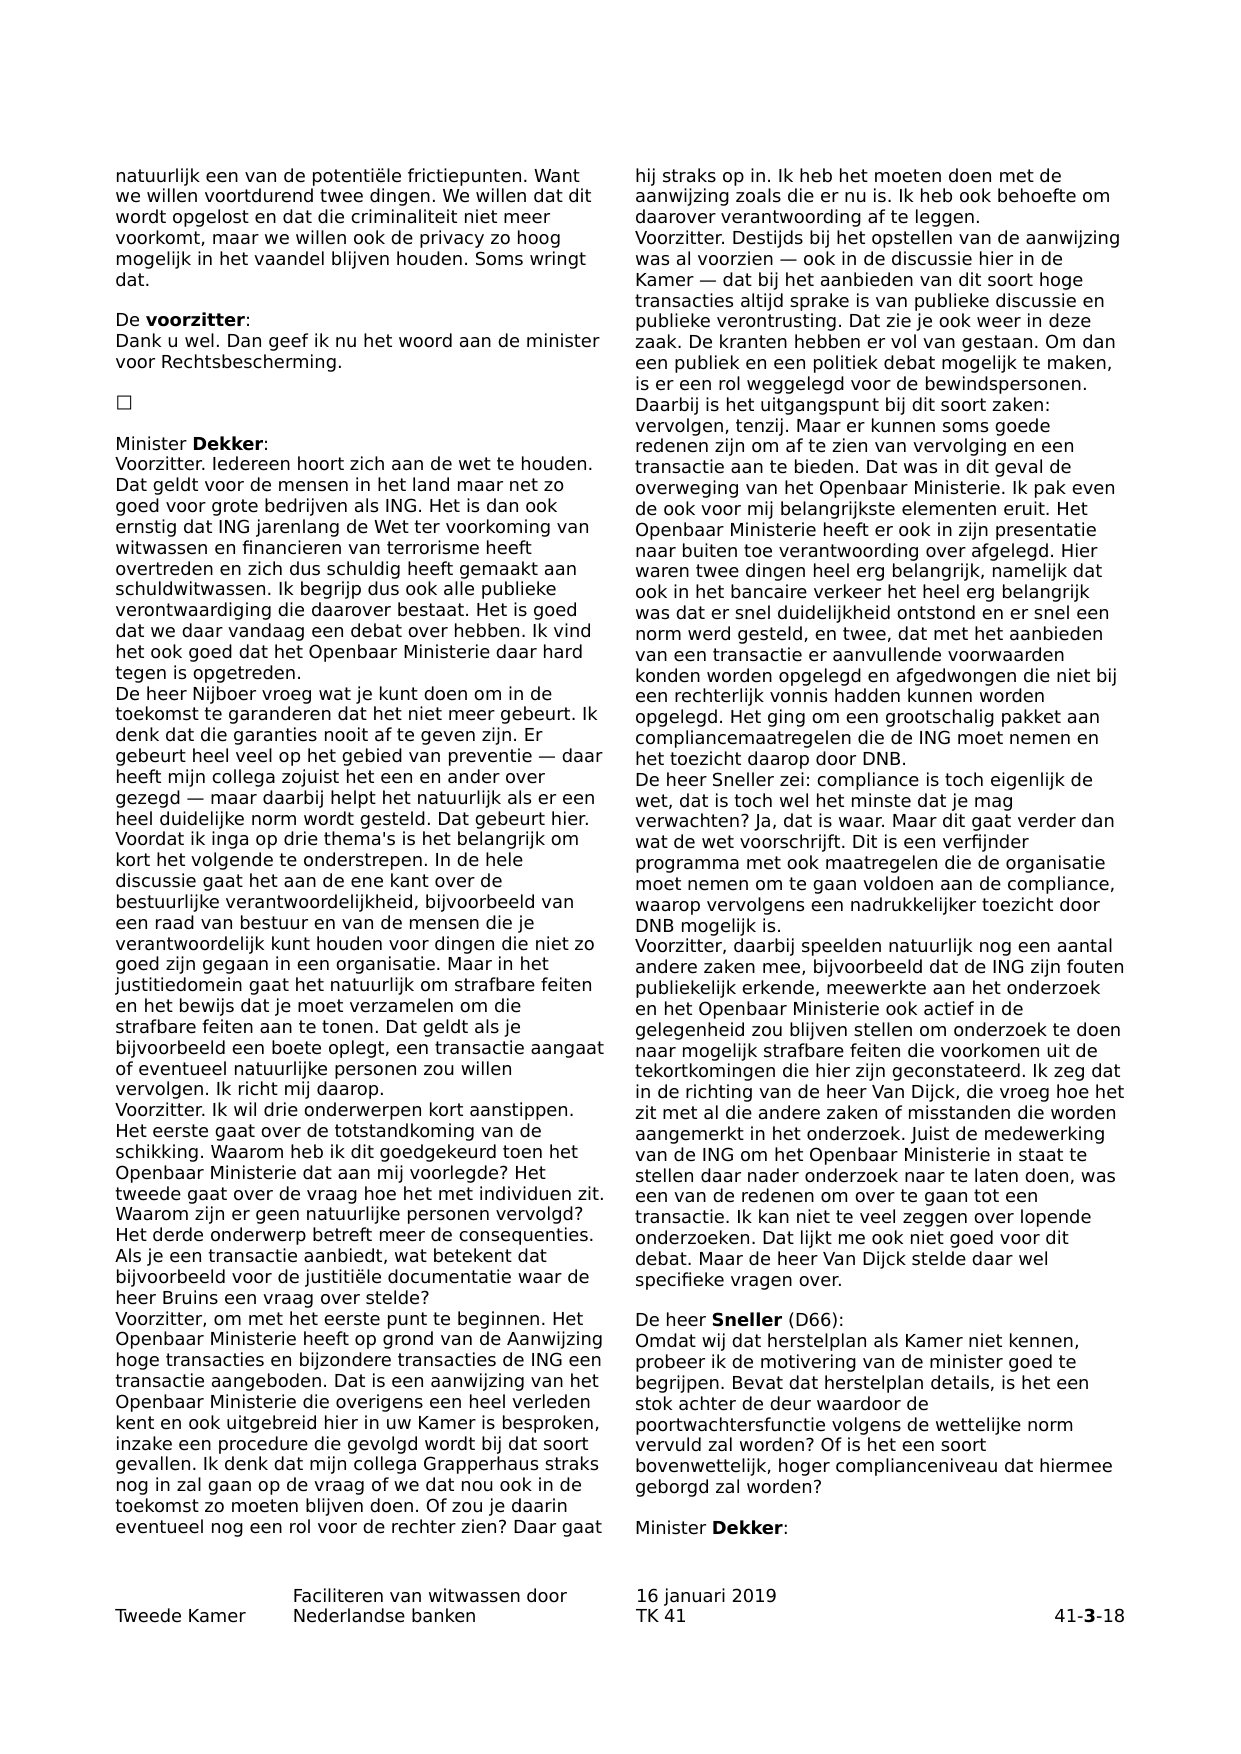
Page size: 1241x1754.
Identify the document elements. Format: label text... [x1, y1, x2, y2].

text De heer Nijboer vroeg wat je kunt doen om in de toekomst te garanderen dat het niet meer gebeurt. Ik denk dat die garanties nooit af te geven zijn. Er gebeurt heel veel op het gebied van preventie — daar heeft mijn collega zojuist het een en ander over gezegd — maar daarbij helpt het natuurlijk als er een heel duidelijke norm wordt gesteld. Dat gebeurt hier. [115, 683, 605, 829]
text Voorzitter. Ik wil drie onderwerpen kort aanstippen. Het eerste gaat over de totstandkoming van de schikking. Waarom heb ik dit goedgekeurd toen het Openbaar Ministerie dat aan mij voorlegde? Het tweede gaat over de vraag hoe het met individuen zit. Waarom zijn er geen natuurlijke personen vervolgd? Het derde onderwerp betreft meer de consequenties. Als je een transactie aanbiedt, wat betekent dat bijvoorbeeld voor de justitiële documentatie waar de heer Bruins een vraag over stelde? [115, 1100, 605, 1308]
text Voorzitter, daarbij speelden natuurlijk nog een aantal andere zaken mee, bijvoorbeeld dat de ING zijn fouten publiekelijk erkende, meewerkte aan het onderzoek en het Openbaar Ministerie ook actief in de gelegenheid zou blijven stellen om onderzoek te doen naar mogelijk strafbare feiten die voorkomen uit de tekortkomingen die hier zijn geconstateerd. Ik zeg dat in de richting van de heer Van Dijck, die vroeg hoe het zit met al die andere zaken of misstanden die worden aangemerkt in het onderzoek. Juist de medewerking van de ING om het Openbaar Ministerie in staat te stellen daar nader onderzoek naar te laten doen, was een van de redenen om over te gaan tot een transactie. Ik kan niet te veel zeggen over lopende onderzoeken. Dat lijkt me ook niet goed voor dit debat. Maar de heer Van Dijck stelde daar wel specifieke vragen over. [635, 936, 1125, 1290]
text Voorzitter, om met het eerste punt te beginnen. Het Openbaar Ministerie heeft op grond van de Aanwijzing hoge transacties en bijzondere transacties de ING een transactie aangeboden. Dat is een aanwijzing van het Openbaar Ministerie die overigens een heel verleden kent en ook uitgebreid hier in uw Kamer is besproken, inzake een procedure die gevolgd wordt bij dat soort gevallen. Ik denk dat mijn collega Grapperhaus straks nog in zal gaan op de vraag of we dat nou ook in de toekomst zo moeten blijven doen. Of zou je daarin eventueel nog een rol voor de rechter zien? Daar gaat [115, 1308, 605, 1537]
text De heer Sneller (D66): [635, 1310, 1125, 1331]
text Omdat wij dat herstelplan als Kamer niet kennen, probeer ik de motivering van de minister goed te begrijpen. Bevat dat herstelplan details, is het een stok achter de deur waardoor de poortwachtersfunctie volgens de wettelijke norm vervuld zal worden? Of is het een soort bovenwettelijk, hoger complianceniveau dat hiermee geborgd zal worden? [635, 1331, 1125, 1498]
text ⬜ [115, 393, 605, 413]
text Minister Dekker: [115, 433, 605, 454]
text De voorzitter: [115, 310, 605, 331]
text Dank u wel. Dan geef ik nu het woord aan de minister voor Rechtsbescherming. [115, 331, 605, 373]
text Minister Dekker: [635, 1518, 1125, 1538]
text hij straks op in. Ik heb het moeten doen met de aanwijzing zoals die er nu is. Ik heb ook behoefte om daarover verantwoording af te leggen. [635, 165, 1125, 228]
text Voordat ik inga op drie thema's is het belangrijk om kort het volgende te onderstrepen. In de hele discussie gaat het aan de ene kant over de bestuurlijke verantwoordelijkheid, bijvoorbeeld van een raad van bestuur en van de mensen die je verantwoordelijk kunt houden voor dingen die niet zo goed zijn gegaan in een organisatie. Maar in het justitiedomein gaat het natuurlijk om strafbare feiten en het bewijs dat je moet verzamelen om die strafbare feiten aan te tonen. Dat geldt als je bijvoorbeeld een boete oplegt, een transactie aangaat of eventueel natuurlijke personen zou willen vervolgen. Ik richt mij daarop. [115, 829, 605, 1100]
text natuurlijk een van de potentiële frictiepunten. Want we willen voortdurend twee dingen. We willen dat dit wordt opgelost en dat die criminaliteit niet meer voorkomt, maar we willen ook de privacy zo hoog mogelijk in het vaandel blijven houden. Soms wringt dat. [115, 165, 605, 290]
text De heer Sneller zei: compliance is toch eigenlijk de wet, dat is toch wel het minste dat je mag verwachten? Ja, dat is waar. Maar dit gaat verder dan wat de wet voorschrijft. Dit is een verfijnder programma met ook maatregelen die de organisatie moet nemen om te gaan voldoen aan de compliance, waarop vervolgens een nadrukkelijker toezicht door DNB mogelijk is. [635, 769, 1125, 936]
text Voorzitter. Destijds bij het opstellen van de aanwijzing was al voorzien — ook in de discussie hier in de Kamer — dat bij het aanbieden van dit soort hoge transacties altijd sprake is van publieke discussie en publieke verontrusting. Dat zie je ook weer in deze zaak. De kranten hebben er vol van gestaan. Om dan een publiek en een politiek debat mogelijk te maken, is er een rol weggelegd voor de bewindspersonen. Daarbij is het uitgangspunt bij dit soort zaken: vervolgen, tenzij. Maar er kunnen soms goede redenen zijn om af te zien van vervolging en een transactie aan te bieden. Dat was in dit geval de overweging van het Openbaar Ministerie. Ik pak even de ook voor mij belangrijkste elementen eruit. Het Openbaar Ministerie heeft er ook in zijn presentatie naar buiten toe verantwoording over afgelegd. Hier waren twee dingen heel erg belangrijk, namelijk dat ook in het bancaire verkeer het heel erg belangrijk was dat er snel duidelijkheid ontstond en er snel een norm werd gesteld, en twee, dat met het aanbieden van een transactie er aanvullende voorwaarden konden worden opgelegd en afgedwongen die niet bij een rechterlijk vonnis hadden kunnen worden opgelegd. Het ging om een grootschalig pakket aan compliancemaatregelen die de ING moet nemen en het toezicht daarop door DNB. [635, 228, 1125, 769]
text Voorzitter. Iedereen hoort zich aan de wet te houden. Dat geldt voor de mensen in het land maar net zo goed voor grote bedrijven als ING. Het is dan ook ernstig dat ING jarenlang de Wet ter voorkoming van witwassen en financieren van terrorisme heeft overtreden en zich dus schuldig heeft gemaakt aan schuldwitwassen. Ik begrijp dus ook alle publieke verontwaardiging die daarover bestaat. Het is goed dat we daar vandaag een debat over hebben. Ik vind het ook goed dat het Openbaar Ministerie daar hard tegen is opgetreden. [115, 454, 605, 683]
